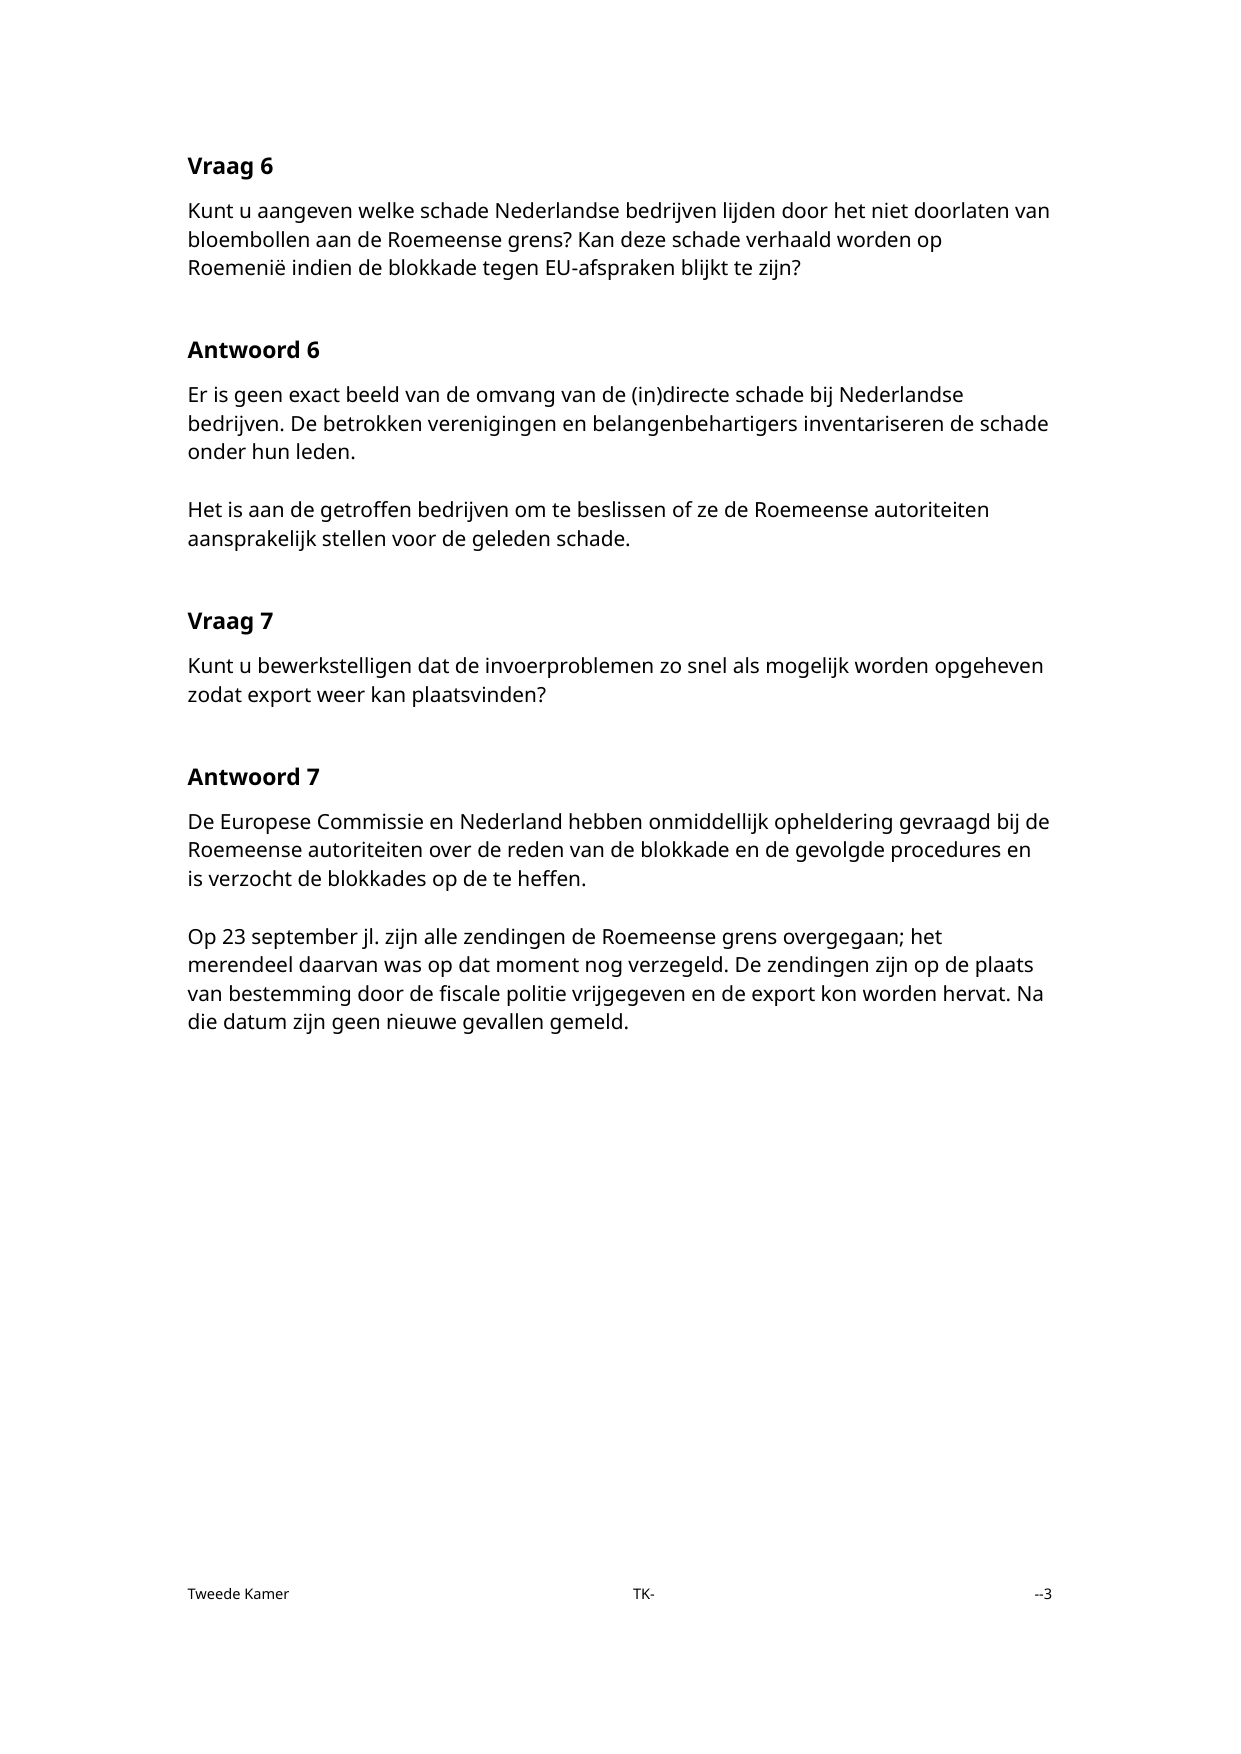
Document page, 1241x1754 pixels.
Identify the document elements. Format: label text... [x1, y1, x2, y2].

text Kunt u bewerkstelligen dat de invoerproblemen zo snel als mogelijk worden opgeheven zodat export weer kan plaatsvinden? [187, 651, 1053, 708]
subtitle Vraag 7 [187, 605, 1053, 636]
text De Europese Commissie en Nederland hebben onmiddellijk opheldering gevraagd bij de Roemeense autoriteiten over de reden van de blokkade en de gevolgde procedures en is verzocht de blokkades op de te heffen. [187, 807, 1053, 892]
text Op 23 september jl. zijn alle zendingen de Roemeense grens overgegaan; het merendeel daarvan was op dat moment nog verzegeld. De zendingen zijn op de plaats van bestemming door de fiscale politie vrijgegeven en de export kon worden hervat. Na die datum zijn geen nieuwe gevallen gemeld. [187, 922, 1053, 1036]
text Er is geen exact beeld van de omvang van de (in)directe schade bij Nederlandse bedrijven. De betrokken verenigingen en belangenbehartigers inventariseren de schade onder hun leden. [187, 380, 1053, 466]
text Het is aan de getroffen bedrijven om te beslissen of ze de Roemeense autoriteiten aansprakelijk stellen voor de geleden schade. [187, 496, 1053, 552]
subtitle Vraag 6 [187, 150, 1053, 181]
subtitle Antwoord 7 [187, 761, 1053, 792]
subtitle Antwoord 6 [187, 334, 1053, 365]
text Kunt u aangeven welke schade Nederlandse bedrijven lijden door het niet doorlaten van bloembollen aan de Roemeense grens? Kan deze schade verhaald worden op Roemenië indien de blokkade tegen EU-afspraken blijkt te zijn? [187, 196, 1053, 282]
